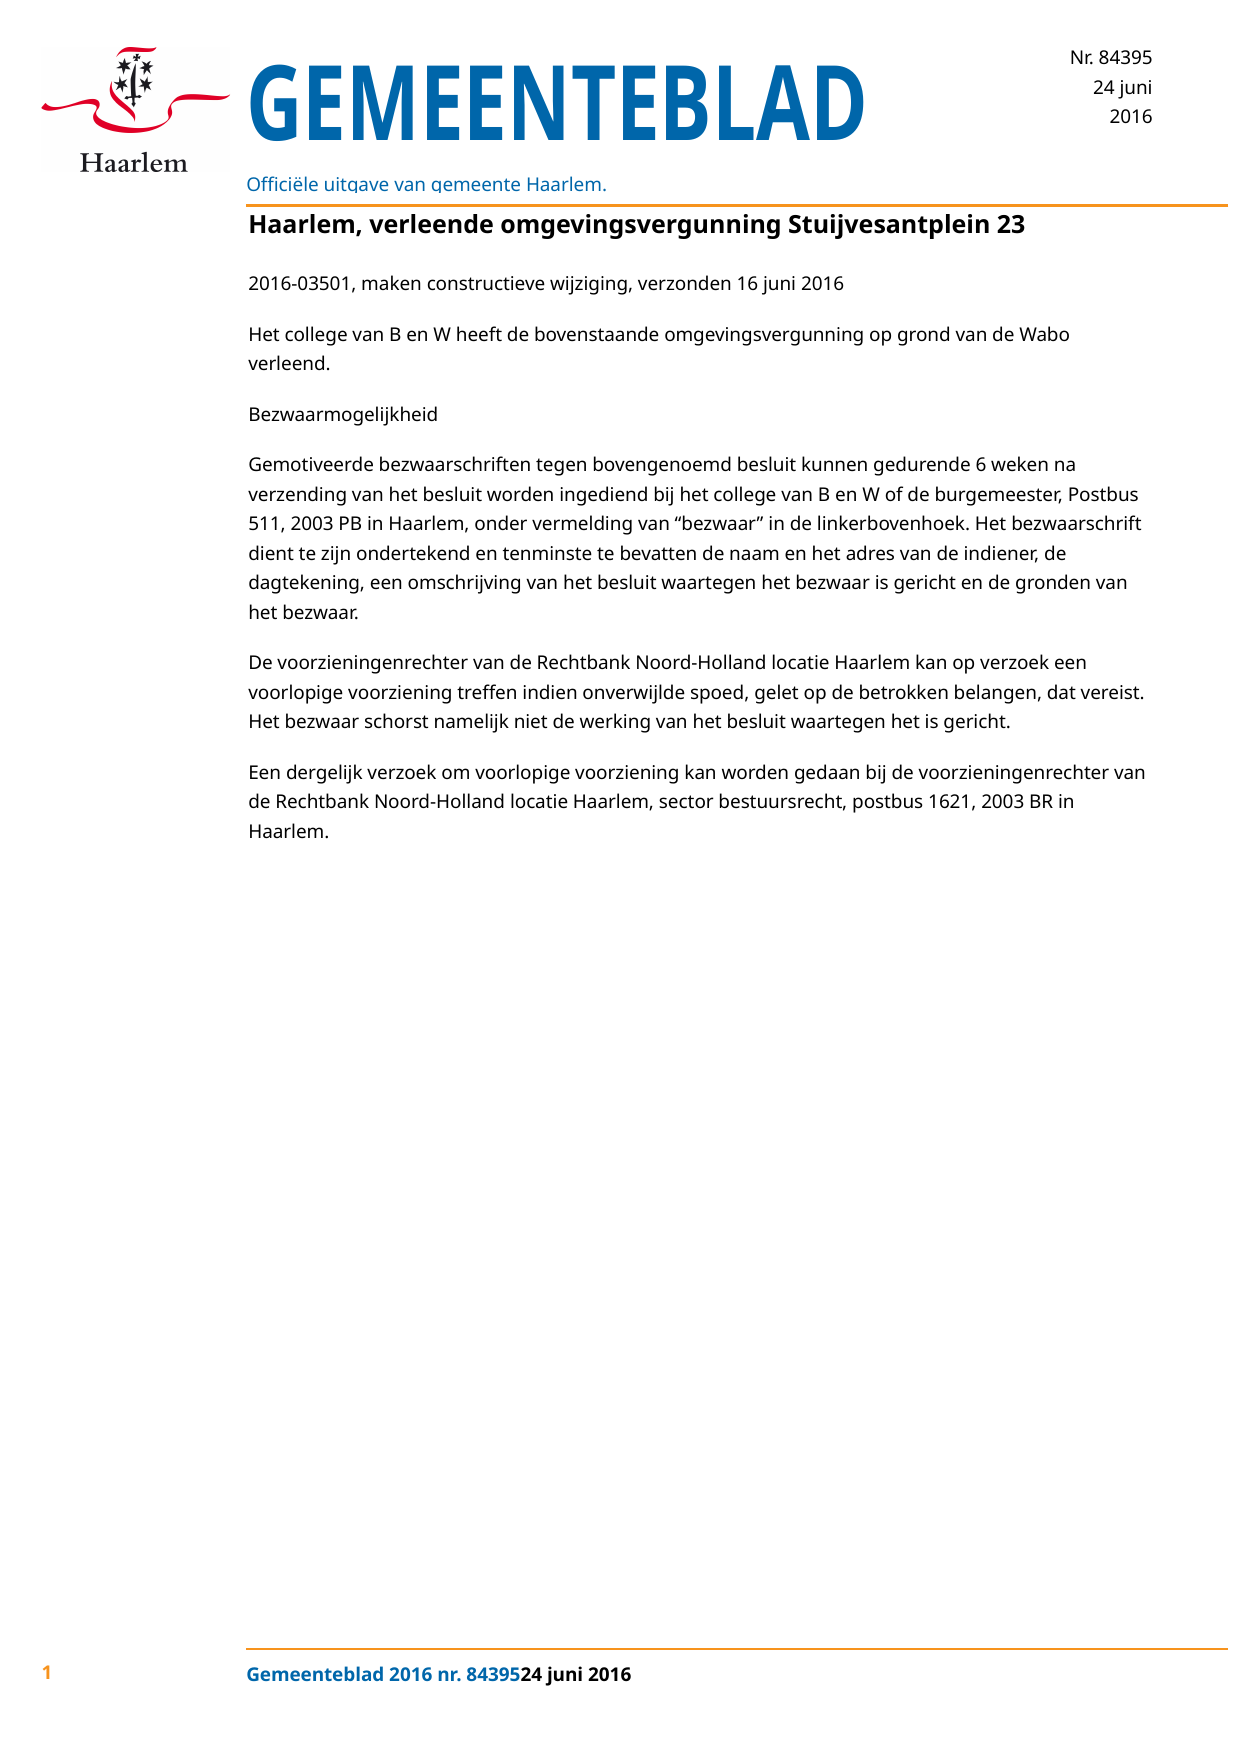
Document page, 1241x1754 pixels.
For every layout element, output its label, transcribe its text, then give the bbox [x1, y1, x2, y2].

text De voorzieningenrechter van de Rechtbank Noord-Holland locatie Haarlem kan op verzoek een voorlopige voorziening treffen indien onverwijlde spoed, gelet op de betrokken belangen, dat vereist. Het bezwaar schorst namelijk niet de werking van het besluit waartegen het is gericht. [248, 649, 1152, 734]
text Bezwaarmogelijkheid [248, 401, 1152, 426]
text Het college van B en W heeft de bovenstaande omgevingsvergunning op grond van de Wabo verleend. [248, 321, 1152, 376]
text Haarlem, verleende omgevingsvergunning Stuijvesantplein 23 [248, 207, 1152, 241]
text 2016-03501, maken constructieve wijziging, verzonden 16 juni 2016 [248, 270, 1152, 296]
text Een dergelijk verzoek om voorlopige voorziening kan worden gedaan bij de voorzieningenrechter van de Rechtbank Noord-Holland locatie Haarlem, sector bestuursrecht, postbus 1621, 2003 BR in Haarlem. [248, 759, 1152, 844]
text Gemotiveerde bezwaarschriften tegen bovengenoemd besluit kunnen gedurende 6 weken na verzending van het besluit worden ingediend bij het college van B en W of de burgemeester, Postbus 511, 2003 PB in Haarlem, onder vermelding van “bezwaar” in de linkerbovenhoek. Het bezwaarschrift dient te zijn ondertekend en tenminste te bevatten de naam en het adres van de indiener, de dagtekening, een omschrijving van het besluit waartegen het bezwaar is gericht en de gronden van het bezwaar. [248, 451, 1152, 625]
picture [41, 47, 231, 172]
